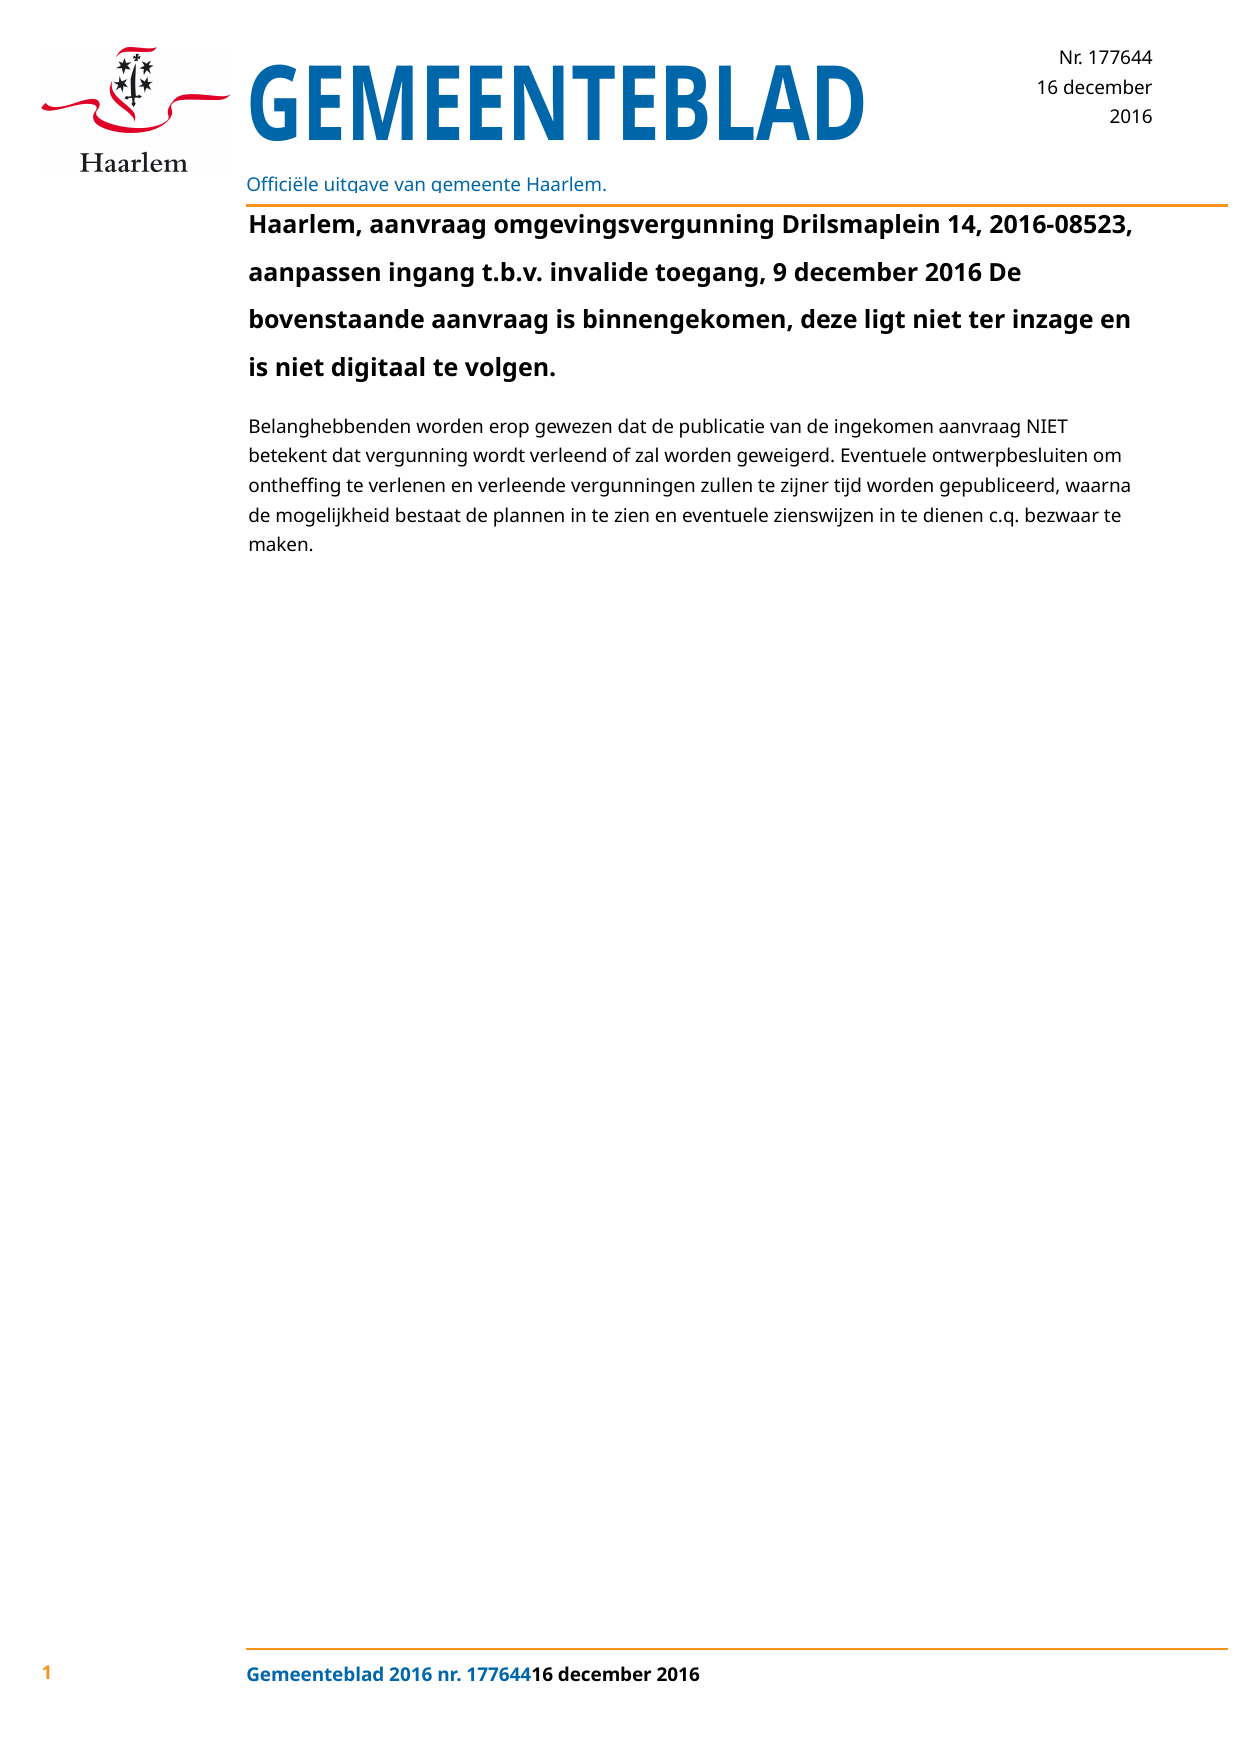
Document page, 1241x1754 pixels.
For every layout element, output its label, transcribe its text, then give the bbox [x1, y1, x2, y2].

picture [41, 47, 231, 172]
text Belanghebbenden worden erop gewezen dat de publicatie van de ingekomen aanvraag NIET betekent dat vergunning wordt verleend of zal worden geweigerd. Eventuele ontwerpbesluiten om ontheffing te verlenen en verleende vergunningen zullen te zijner tijd worden gepubliceerd, waarna de mogelijkheid bestaat de plannen in te zien en eventuele zienswijzen in te dienen c.q. bezwaar te maken. [248, 413, 1152, 557]
text Haarlem, aanvraag omgevingsvergunning Drilsmaplein 14, 2016-08523, aanpassen ingang t.b.v. invalide toegang, 9 december 2016 De bovenstaande aanvraag is binnengekomen, deze ligt niet ter inzage en is niet digitaal te volgen. [248, 207, 1152, 384]
